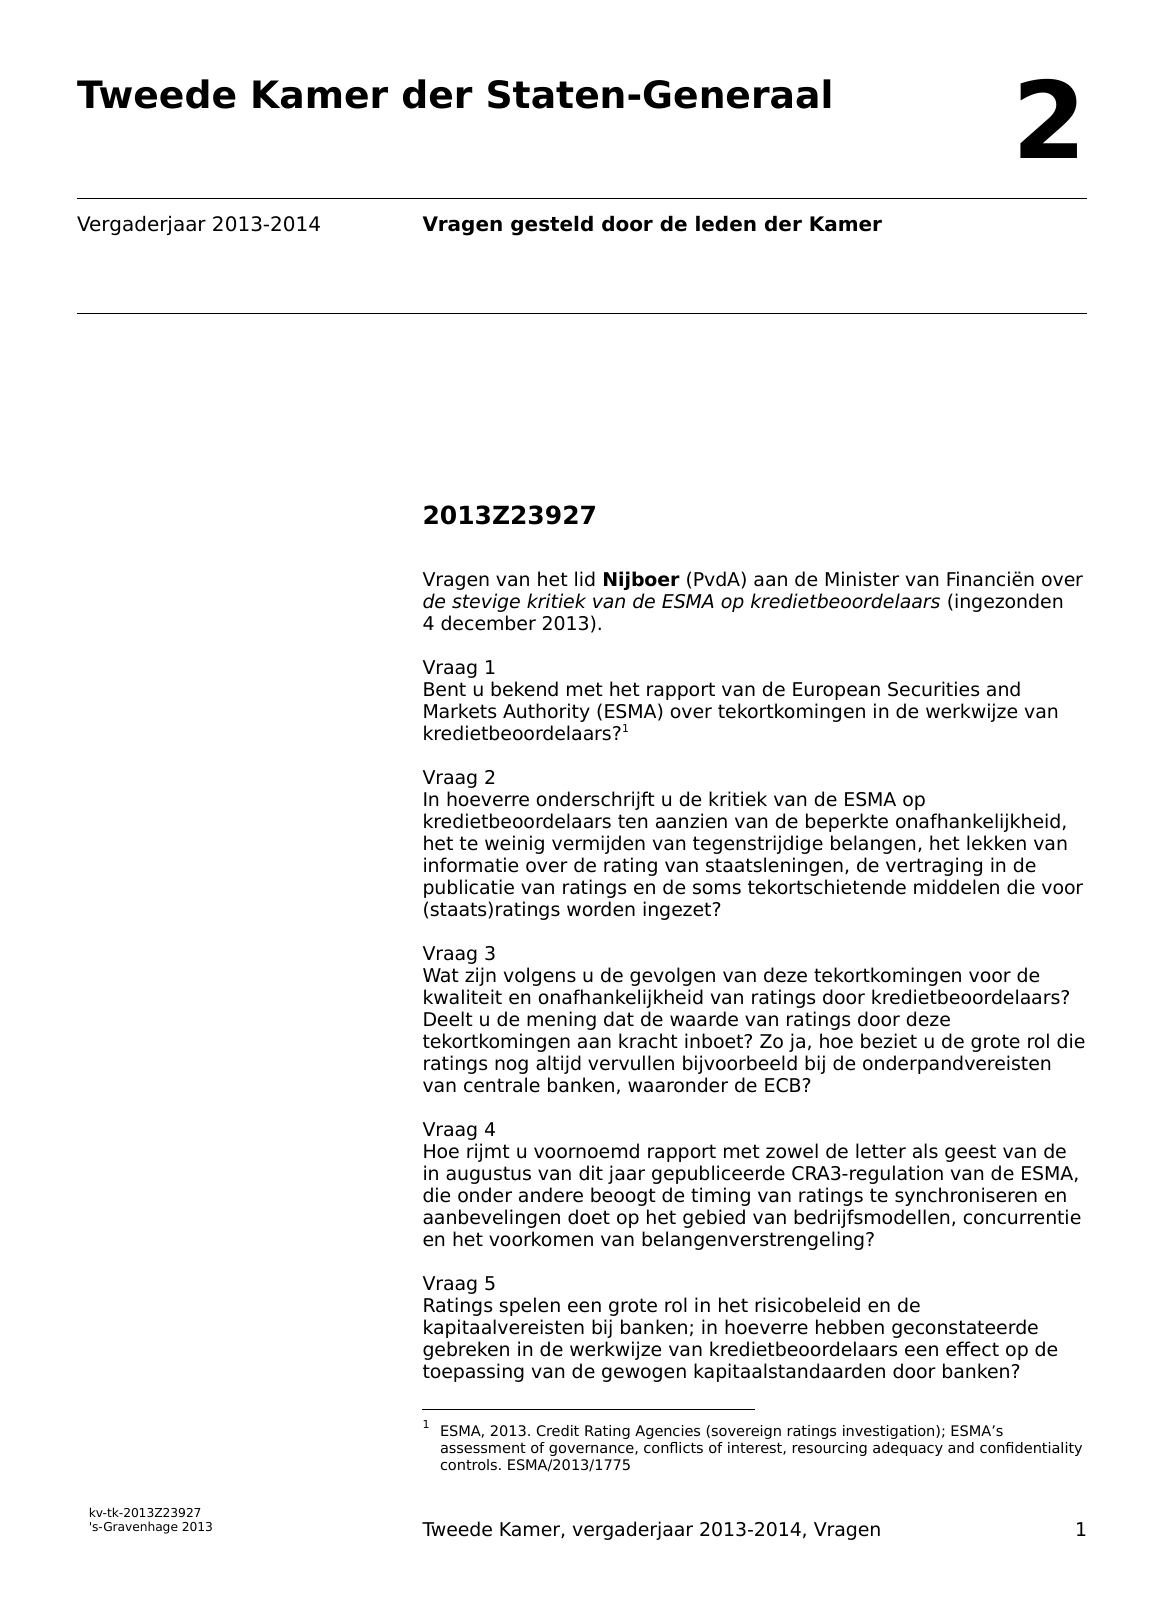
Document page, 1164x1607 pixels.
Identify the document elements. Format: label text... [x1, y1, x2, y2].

text Bent u bekend met het rapport van de European Securities and Markets Authority (ESMA) over tekortkomingen in de werkwijze van kredietbeoordelaars? [422, 679, 1087, 745]
text kv-tk-2013Z23927 [88, 1506, 323, 1520]
text Wat zijn volgens u de gevolgen van deze tekortkomingen voor de kwaliteit en onafhankelijkheid van ratings door kredietbeoordelaars? Deelt u de mening dat de waarde van ratings door deze tekortkomingen aan kracht inboet? Zo ja, hoe beziet u de grote rol die ratings nog altijd vervullen bijvoorbeeld bij de onderpandvereisten van centrale banken, waaronder de ECB? [422, 965, 1087, 1097]
text 's-Gravenhage 2013 [88, 1520, 323, 1534]
text Vraag 1 [422, 657, 1087, 679]
text Vraag 5 [422, 1273, 1087, 1295]
table_cell Vergaderjaar 2013-2014 [77, 199, 422, 313]
text Hoe rijmt u voornoemd rapport met zowel de letter als geest van de in augustus van dit jaar gepubliceerde CRA3-regulation van de ESMA, die onder andere beoogt de timing van ratings te synchroniseren en aanbevelingen doet op het gebied van bedrijfsmodellen, concurrentie en het voorkomen van belangenverstrengeling? [422, 1141, 1087, 1251]
text ESMA, 2013. Credit Rating Agencies (sovereign ratings investigation); ESMA’s assessment of governance, conflicts of interest, resourcing adequacy and confidentiality controls. ESMA/2013/1775 [422, 1418, 1087, 1474]
text Vragen van het lid Nijboer (PvdA) aan de Minister van Financiën over de stevige kritiek van de ESMA op kredietbeoordelaars (ingezonden 4 december 2013). [422, 569, 1087, 635]
text Vraag 3 [422, 943, 1087, 965]
table_header 2 [886, 59, 1087, 198]
text Vraag 4 [422, 1119, 1087, 1141]
text Vraag 2 [422, 767, 1087, 789]
table_cell Vragen gesteld door de leden der Kamer [422, 199, 1087, 313]
text 2013Z23927 [422, 501, 1087, 531]
text Ratings spelen een grote rol in het risicobeleid en de kapitaalvereisten bij banken; in hoeverre hebben geconstateerde gebreken in de werkwijze van kredietbeoordelaars een effect op de toepassing van de gewogen kapitaalstandaarden door banken? [422, 1295, 1087, 1383]
text In hoeverre onderschrijft u de kritiek van de ESMA op kredietbeoordelaars ten aanzien van de beperkte onafhankelijkheid, het te weinig vermijden van tegenstrijdige belangen, het lekken van informatie over de rating van staatsleningen, de vertraging in de publicatie van ratings en de soms tekortschietende middelen die voor (staats)ratings worden ingezet? [422, 789, 1087, 921]
table_header Tweede Kamer der Staten-Generaal [77, 59, 886, 198]
